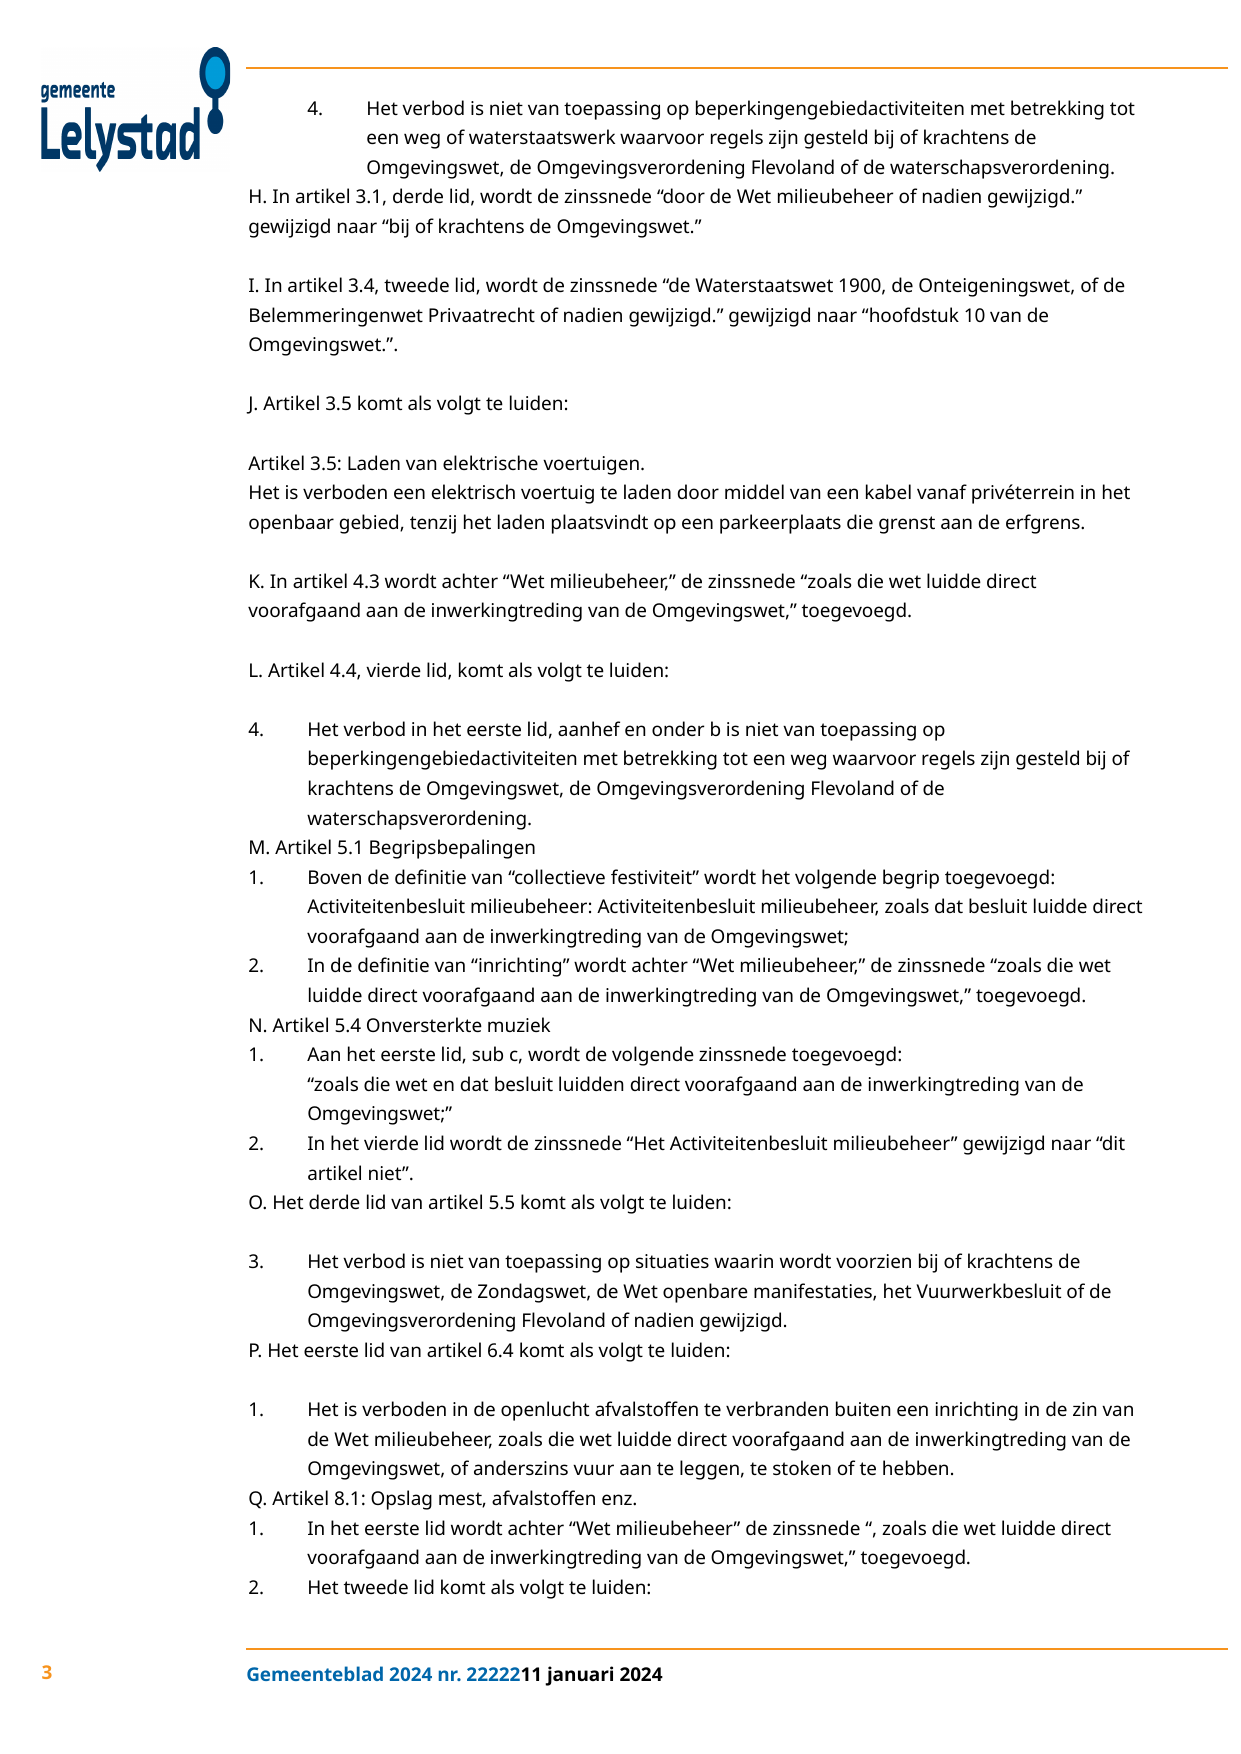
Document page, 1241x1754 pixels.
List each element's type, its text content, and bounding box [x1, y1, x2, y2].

list Het is verboden in de openlucht afvalstoffen te verbranden buiten een inrichting in de zin van de Wet milieubeheer, zoals die wet luidde direct voorafgaand aan de inwerkingtreding van de Omgevingswet, of anderszins vuur aan te leggen, te stoken of te hebben. [248, 1396, 1152, 1481]
text O. Het derde lid van artikel 5.5 komt als volgt te luiden: [248, 1189, 1152, 1215]
list In de definitie van “inrichting” wordt achter “Wet milieubeheer,” de zinssnede “zoals die wet luidde direct voorafgaand aan de inwerkingtreding van de Omgevingswet,” toegevoegd. [248, 953, 1152, 1008]
text Het is verboden een elektrisch voertuig te laden door middel van een kabel vanaf privéterrein in het openbaar gebied, tenzij het laden plaatsvindt op een parkeerplaats die grenst aan de erfgrens. [248, 479, 1152, 535]
text L. Artikel 4.4, vierde lid, komt als volgt te luiden: [248, 657, 1152, 683]
list In het vierde lid wordt de zinssnede “Het Activiteitenbesluit milieubeheer” gewijzigd naar “dit artikel niet”. [248, 1130, 1152, 1186]
list Het verbod is niet van toepassing op beperkingengebiedactiviteiten met betrekking tot een weg of waterstaatswerk waarvoor regels zijn gesteld bij of krachtens de Omgevingswet, de Omgevingsverordening Flevoland of de waterschapsverordening. [307, 95, 1152, 180]
list Het verbod is niet van toepassing op situaties waarin wordt voorzien bij of krachtens de Omgevingswet, de Zondagswet, de Wet openbare manifestaties, het Vuurwerkbesluit of de Omgevingsverordening Flevoland of nadien gewijzigd. [248, 1248, 1152, 1333]
text M. Artikel 5.1 Begripsbepalingen [248, 834, 1152, 860]
text Artikel 3.5: Laden van elektrische voertuigen. [248, 450, 1152, 476]
list Het tweede lid komt als volgt te luiden: [248, 1574, 1152, 1600]
text K. In artikel 4.3 wordt achter “Wet milieubeheer,” de zinssnede “zoals die wet luidde direct voorafgaand aan de inwerkingtreding van de Omgevingswet,” toegevoegd. [248, 568, 1152, 623]
text H. In artikel 3.1, derde lid, wordt de zinssnede “door de Wet milieubeheer of nadien gewijzigd.” gewijzigd naar “bij of krachtens de Omgevingswet.” [248, 183, 1152, 239]
text Q. Artikel 8.1: Opslag mest, afvalstoffen enz. [248, 1485, 1152, 1511]
text N. Artikel 5.4 Onversterkte muziek [248, 1012, 1152, 1038]
list Activiteitenbesluit milieubeheer: Activiteitenbesluit milieubeheer, zoals dat besluit luidde direct voorafgaand aan de inwerkingtreding van de Omgevingswet; [248, 893, 1152, 949]
list “zoals die wet en dat besluit luidden direct voorafgaand aan de inwerkingtreding van de Omgevingswet;” [248, 1071, 1152, 1126]
list Boven de definitie van “collectieve festiviteit” wordt het volgende begrip toegevoegd: [248, 864, 1152, 890]
text I. In artikel 3.4, tweede lid, wordt de zinssnede “de Waterstaatswet 1900, de Onteigeningswet, of de Belemmeringenwet Privaatrecht of nadien gewijzigd.” gewijzigd naar “hoofdstuk 10 van de Omgevingswet.”. [248, 272, 1152, 357]
picture [41, 47, 231, 172]
text J. Artikel 3.5 komt als volgt te luiden: [248, 391, 1152, 416]
list Aan het eerste lid, sub c, wordt de volgende zinssnede toegevoegd: [248, 1041, 1152, 1067]
list In het eerste lid wordt achter “Wet milieubeheer” de zinssnede “, zoals die wet luidde direct voorafgaand aan de inwerkingtreding van de Omgevingswet,” toegevoegd. [248, 1515, 1152, 1570]
list Het verbod in het eerste lid, aanhef en onder b is niet van toepassing op beperkingengebiedactiviteiten met betrekking tot een weg waarvoor regels zijn gesteld bij of krachtens de Omgevingswet, de Omgevingsverordening Flevoland of de waterschapsverordening. [248, 716, 1152, 831]
text P. Het eerste lid van artikel 6.4 komt als volgt te luiden: [248, 1337, 1152, 1363]
